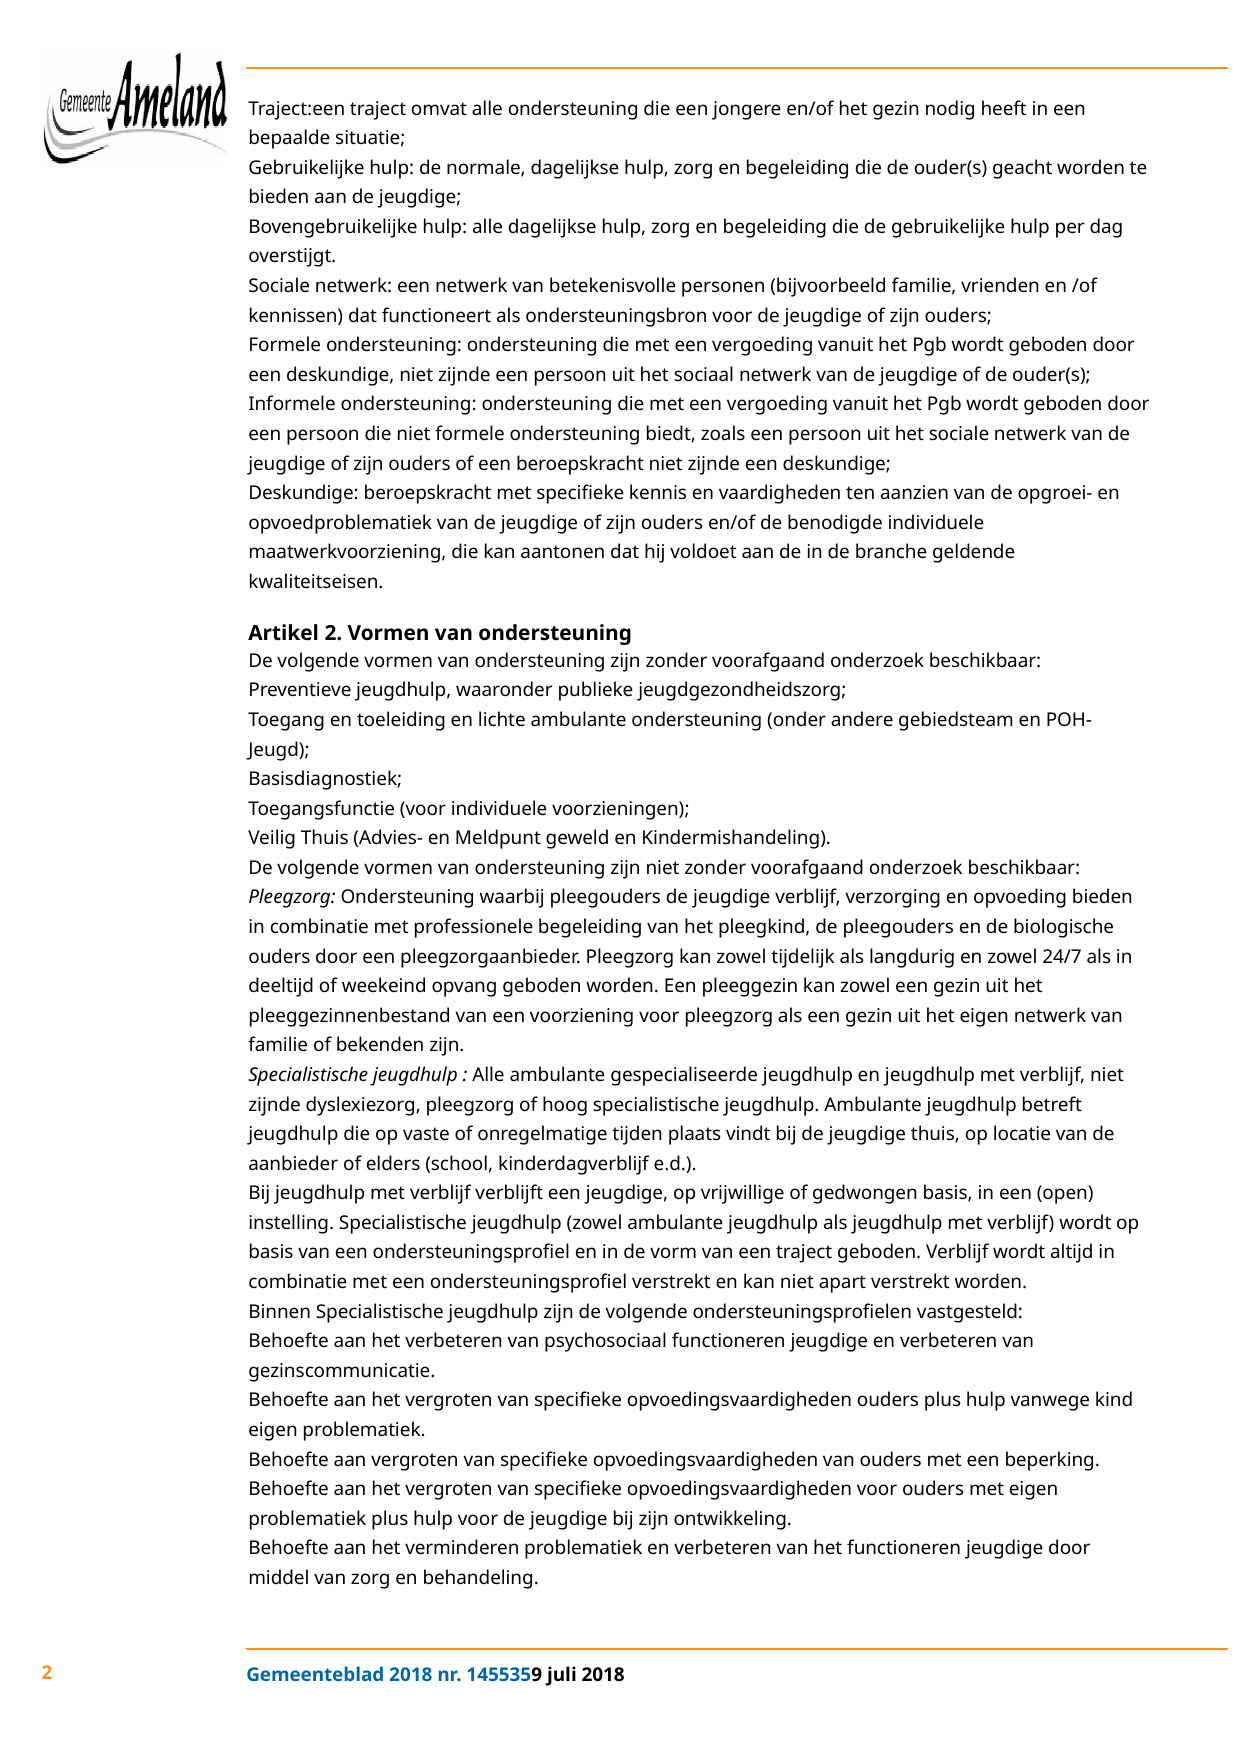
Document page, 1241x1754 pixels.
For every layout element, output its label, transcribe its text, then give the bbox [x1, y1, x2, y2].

text De volgende vormen van ondersteuning zijn niet zonder voorafgaand onderzoek beschikbaar: [248, 854, 1152, 880]
text Gebruikelijke hulp: de normale, dagelijkse hulp, zorg en begeleiding die de ouder(s) geacht worden te bieden aan de jeugdige; [248, 154, 1152, 209]
text Behoefte aan vergroten van specifieke opvoedingsvaardigheden van ouders met een beperking. [248, 1446, 1152, 1471]
text Pleegzorg: Ondersteuning waarbij pleegouders de jeugdige verblijf, verzorging en opvoeding bieden in combinatie met professionele begeleiding van het pleegkind, de pleegouders en de biologische ouders door een pleegzorgaanbieder. Pleegzorg kan zowel tijdelijk als langdurig en zowel 24/7 als in deeltijd of weekeind opvang geboden worden. Een pleeggezin kan zowel een gezin uit het pleeggezinnenbestand van een voorziening voor pleegzorg als een gezin uit het eigen netwerk van familie of bekenden zijn. [248, 884, 1152, 1057]
text Artikel 2. Vormen van ondersteuning [248, 618, 1152, 647]
text Traject:een traject omvat alle ondersteuning die een jongere en/of het gezin nodig heeft in een bepaalde situatie; [248, 95, 1152, 150]
text Behoefte aan het vergroten van specifieke opvoedingsvaardigheden voor ouders met eigen problematiek plus hulp voor de jeugdige bij zijn ontwikkeling. [248, 1475, 1152, 1531]
text Behoefte aan het verminderen problematiek en verbeteren van het functioneren jeugdige door middel van zorg en behandeling. [248, 1534, 1152, 1590]
text Formele ondersteuning: ondersteuning die met een vergoeding vanuit het Pgb wordt geboden door een deskundige, niet zijnde een persoon uit het sociaal netwerk van de jeugdige of de ouder(s); [248, 331, 1152, 387]
text Preventieve jeugdhulp, waaronder publieke jeugdgezondheidszorg; [248, 677, 1152, 702]
text Basisdiagnostiek; [248, 765, 1152, 791]
text Toegang en toeleiding en lichte ambulante ondersteuning (onder andere gebiedsteam en POH-Jeugd); [248, 706, 1152, 761]
text Behoefte aan het verbeteren van psychosociaal functioneren jeugdige en verbeteren van gezinscommunicatie. [248, 1327, 1152, 1383]
text De volgende vormen van ondersteuning zijn zonder voorafgaand onderzoek beschikbaar: [248, 647, 1152, 673]
text Binnen Specialistische jeugdhulp zijn de volgende ondersteuningsprofielen vastgesteld: [248, 1298, 1152, 1323]
text Veilig Thuis (Advies- en Meldpunt geweld en Kindermishandeling). [248, 824, 1152, 850]
text Behoefte aan het vergroten van specifieke opvoedingsvaardigheden ouders plus hulp vanwege kind eigen problematiek. [248, 1387, 1152, 1442]
text Specialistische jeugdhulp : Alle ambulante gespecialiseerde jeugdhulp en jeugdhulp met verblijf, niet zijnde dyslexiezorg, pleegzorg of hoog specialistische jeugdhulp. Ambulante jeugdhulp betreft jeugdhulp die op vaste of onregelmatige tijden plaats vindt bij de jeugdige thuis, op locatie van de aanbieder of elders (school, kinderdagverblijf e.d.). [248, 1061, 1152, 1176]
text Sociale netwerk: een netwerk van betekenisvolle personen (bijvoorbeeld familie, vrienden en /of kennissen) dat functioneert als ondersteuningsbron voor de jeugdige of zijn ouders; [248, 272, 1152, 328]
picture [41, 47, 231, 172]
text Bovengebruikelijke hulp: alle dagelijkse hulp, zorg en begeleiding die de gebruikelijke hulp per dag overstijgt. [248, 213, 1152, 268]
text Informele ondersteuning: ondersteuning die met een vergoeding vanuit het Pgb wordt geboden door een persoon die niet formele ondersteuning biedt, zoals een persoon uit het sociale netwerk van de jeugdige of zijn ouders of een beroepskracht niet zijnde een deskundige; [248, 391, 1152, 476]
text Bij jeugdhulp met verblijf verblijft een jeugdige, op vrijwillige of gedwongen basis, in een (open) instelling. Specialistische jeugdhulp (zowel ambulante jeugdhulp als jeugdhulp met verblijf) wordt op basis van een ondersteuningsprofiel en in de vorm van een traject geboden. Verblijf wordt altijd in combinatie met een ondersteuningsprofiel verstrekt en kan niet apart verstrekt worden. [248, 1179, 1152, 1294]
text Toegangsfunctie (voor individuele voorzieningen); [248, 795, 1152, 821]
text Deskundige: beroepskracht met specifieke kennis en vaardigheden ten aanzien van de opgroei- en opvoedproblematiek van de jeugdige of zijn ouders en/of de benodigde individuele maatwerkvoorziening, die kan aantonen dat hij voldoet aan de in de branche geldende kwaliteitseisen. [248, 479, 1152, 594]
